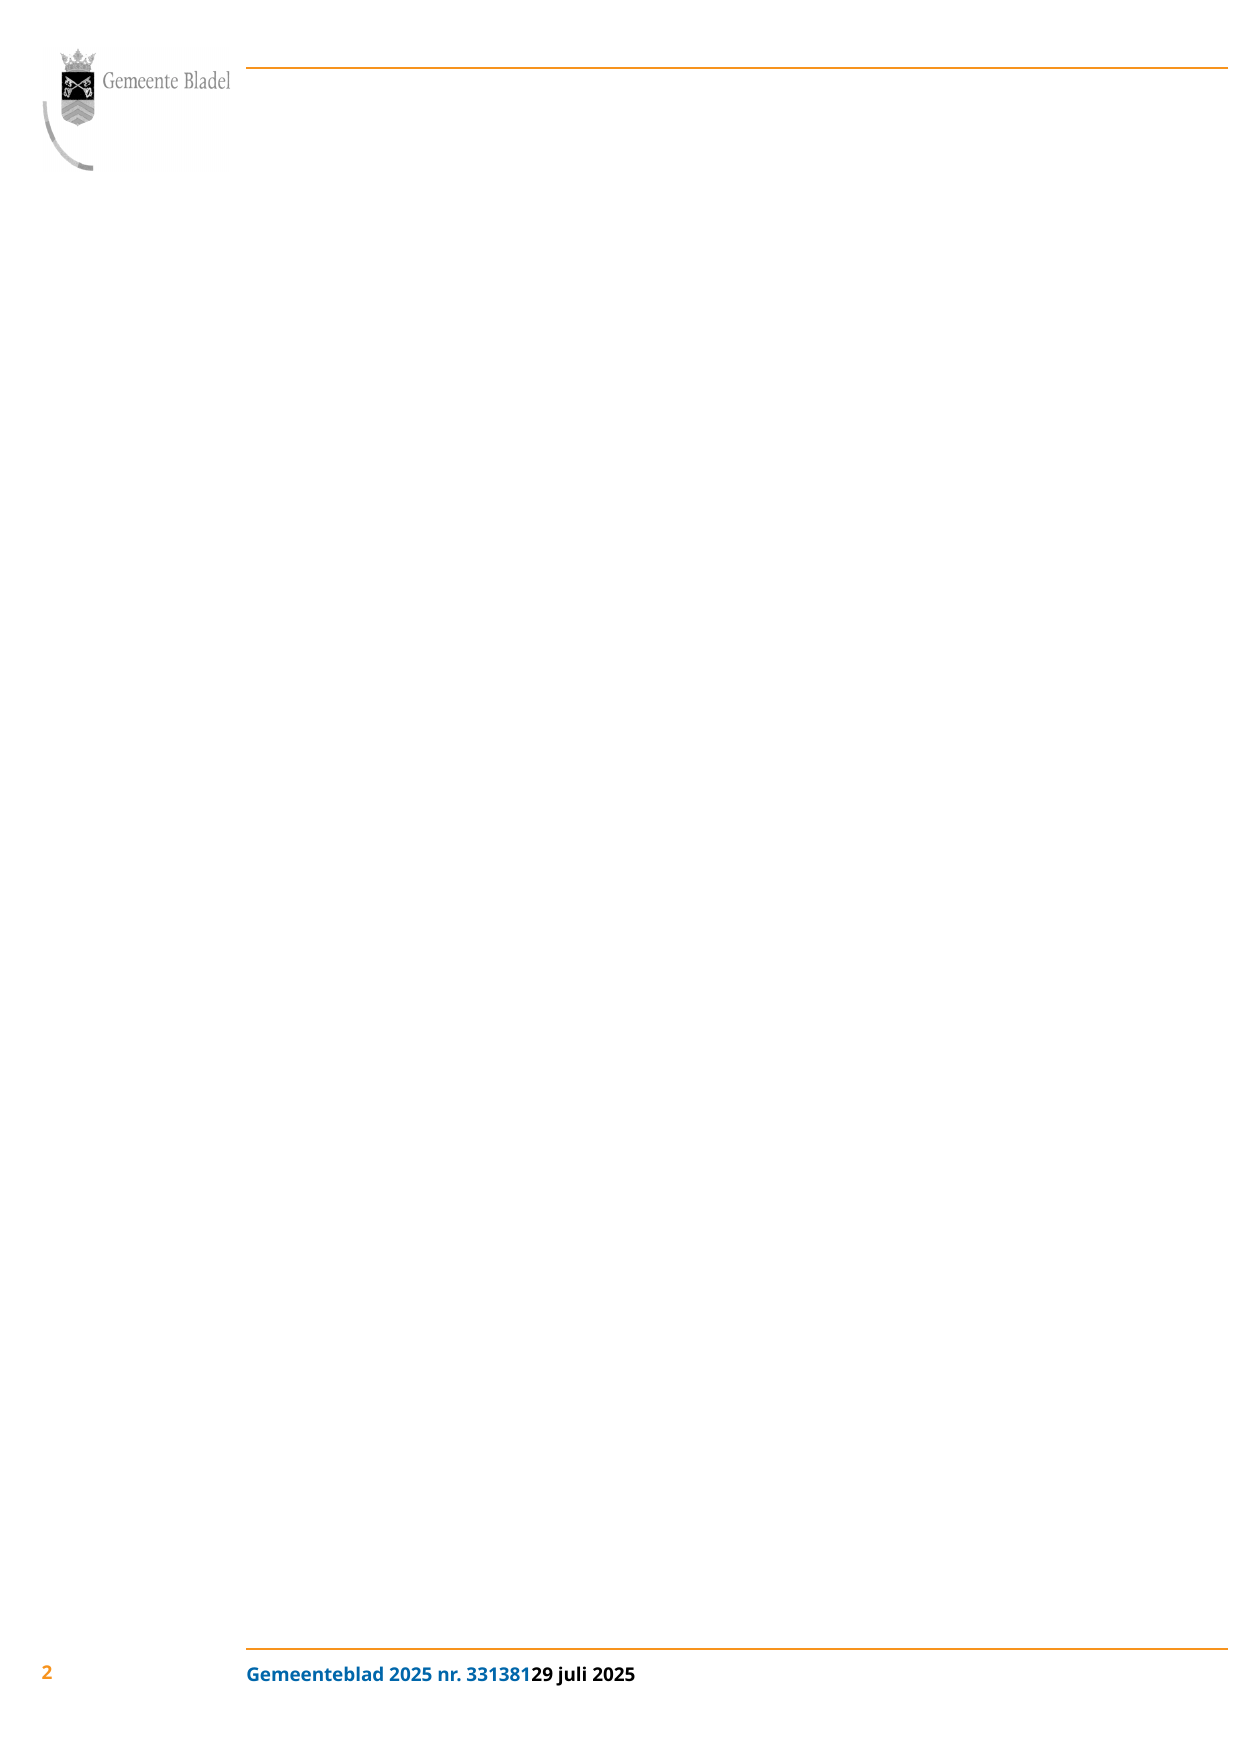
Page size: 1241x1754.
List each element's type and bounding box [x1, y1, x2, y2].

picture [41, 47, 231, 172]
